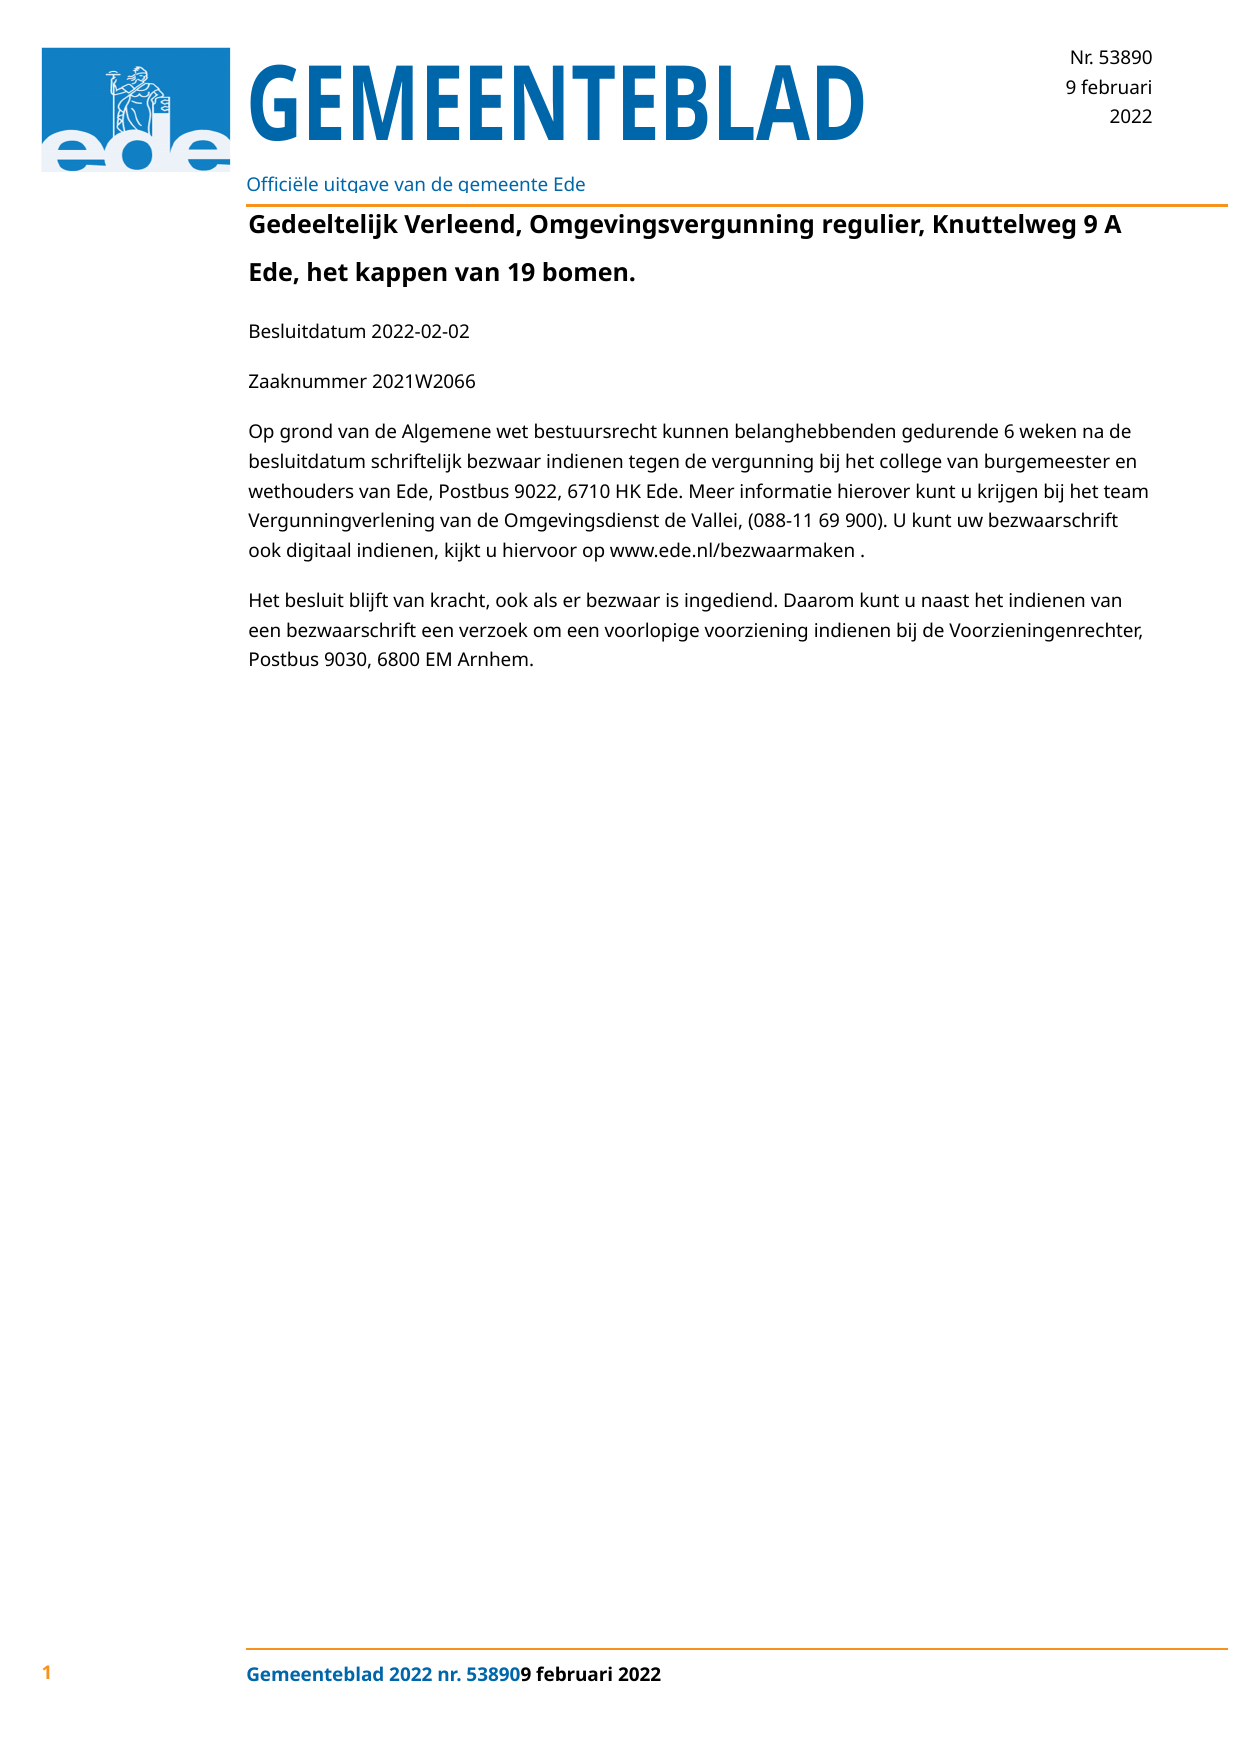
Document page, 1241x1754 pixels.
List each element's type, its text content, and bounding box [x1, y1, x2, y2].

text Het besluit blijft van kracht, ook als er bezwaar is ingediend. Daarom kunt u naast het indienen van een bezwaarschrift een verzoek om een voorlopige voorziening indienen bij de Voorzieningenrechter, Postbus 9030, 6800 EM Arnhem. [248, 587, 1152, 672]
text Op grond van de Algemene wet bestuursrecht kunnen belanghebbenden gedurende 6 weken na de besluitdatum schriftelijk bezwaar indienen tegen de vergunning bij het college van burgemeester en wethouders van Ede, Postbus 9022, 6710 HK Ede. Meer informatie hierover kunt u krijgen bij het team Vergunningverlening van de Omgevingsdienst de Vallei, (088-11 69 900). U kunt uw bezwaarschrift ook digitaal indienen, kijkt u hiervoor op www.ede.nl/bezwaarmaken . [248, 419, 1152, 563]
text Gedeeltelijk Verleend, Omgevingsvergunning regulier, Knuttelweg 9 A Ede, het kappen van 19 bomen. [248, 207, 1152, 288]
text Besluitdatum 2022-02-02 [248, 318, 1152, 344]
picture [41, 47, 231, 172]
text Zaaknummer 2021W2066 [248, 368, 1152, 394]
